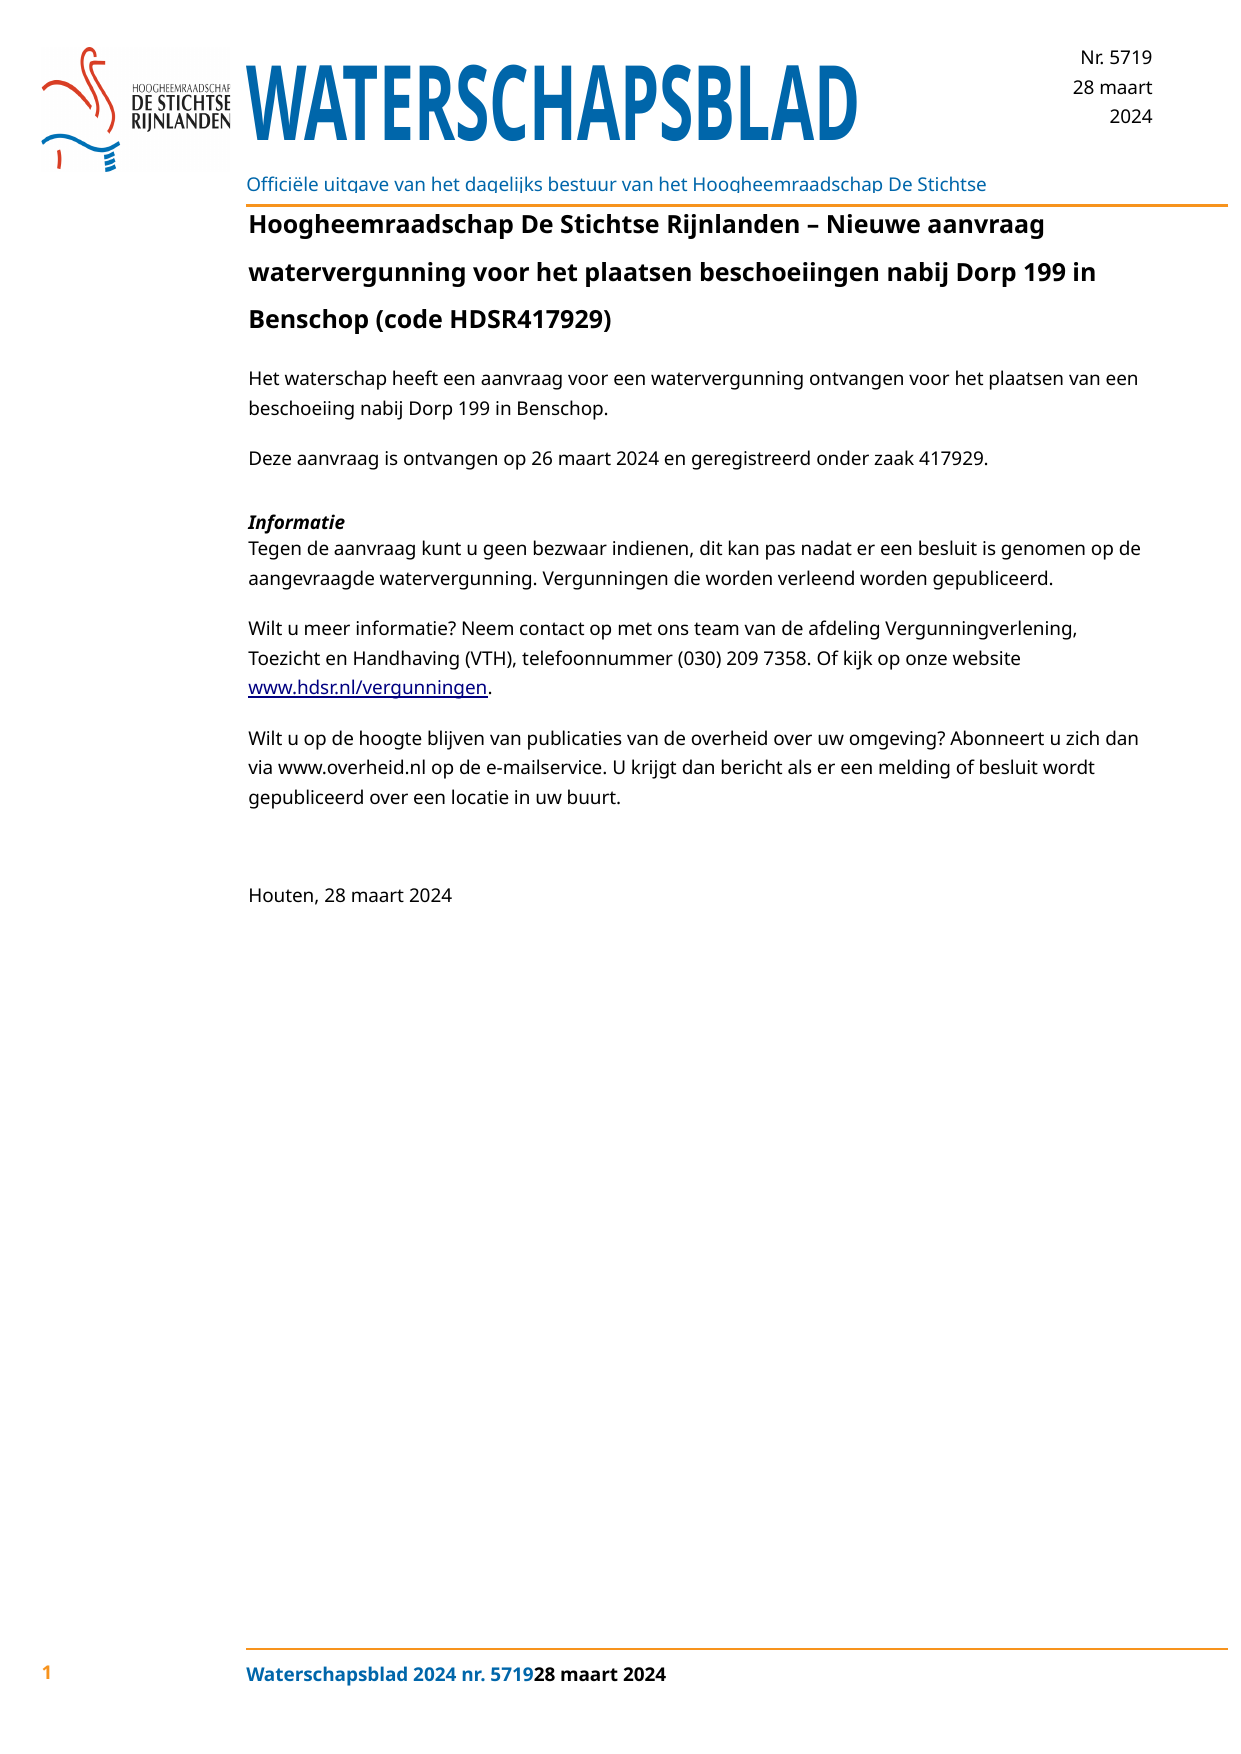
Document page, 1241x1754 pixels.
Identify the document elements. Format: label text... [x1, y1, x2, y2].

text Tegen de aanvraag kunt u geen bezwaar indienen, dit kan pas nadat er een besluit is genomen op de aangevraagde watervergunning. Vergunningen die worden verleend worden gepubliceerd. [248, 535, 1152, 591]
text Het waterschap heeft een aanvraag voor een watervergunning ontvangen voor het plaatsen van een beschoeiing nabij Dorp 199 in Benschop. [248, 366, 1152, 421]
text Wilt u meer informatie? Neem contact op met ons team van de afdeling Vergunningverlening, Toezicht en Handhaving (VTH), telefoonnummer (030) 209 7358. Of kijk op onze website www.hdsr.nl/vergunningen. [248, 615, 1152, 700]
text Deze aanvraag is ontvangen op 26 maart 2024 en geregistreerd onder zaak 417929. [248, 446, 1152, 471]
text Informatie [248, 509, 1152, 535]
text Houten, 28 maart 2024 [248, 882, 1152, 908]
text Hoogheemraadschap De Stichtse Rijnlanden – Nieuwe aanvraag watervergunning voor het plaatsen beschoeiingen nabij Dorp 199 in Benschop (code HDSR417929) [248, 207, 1152, 336]
text Wilt u op de hoogte blijven van publicaties van de overheid over uw omgeving? Abonneert u zich dan via www.overheid.nl op de e-mailservice. U krijgt dan bericht als er een melding of besluit wordt gepubliceerd over een locatie in uw buurt. [248, 725, 1152, 810]
picture [41, 47, 231, 172]
